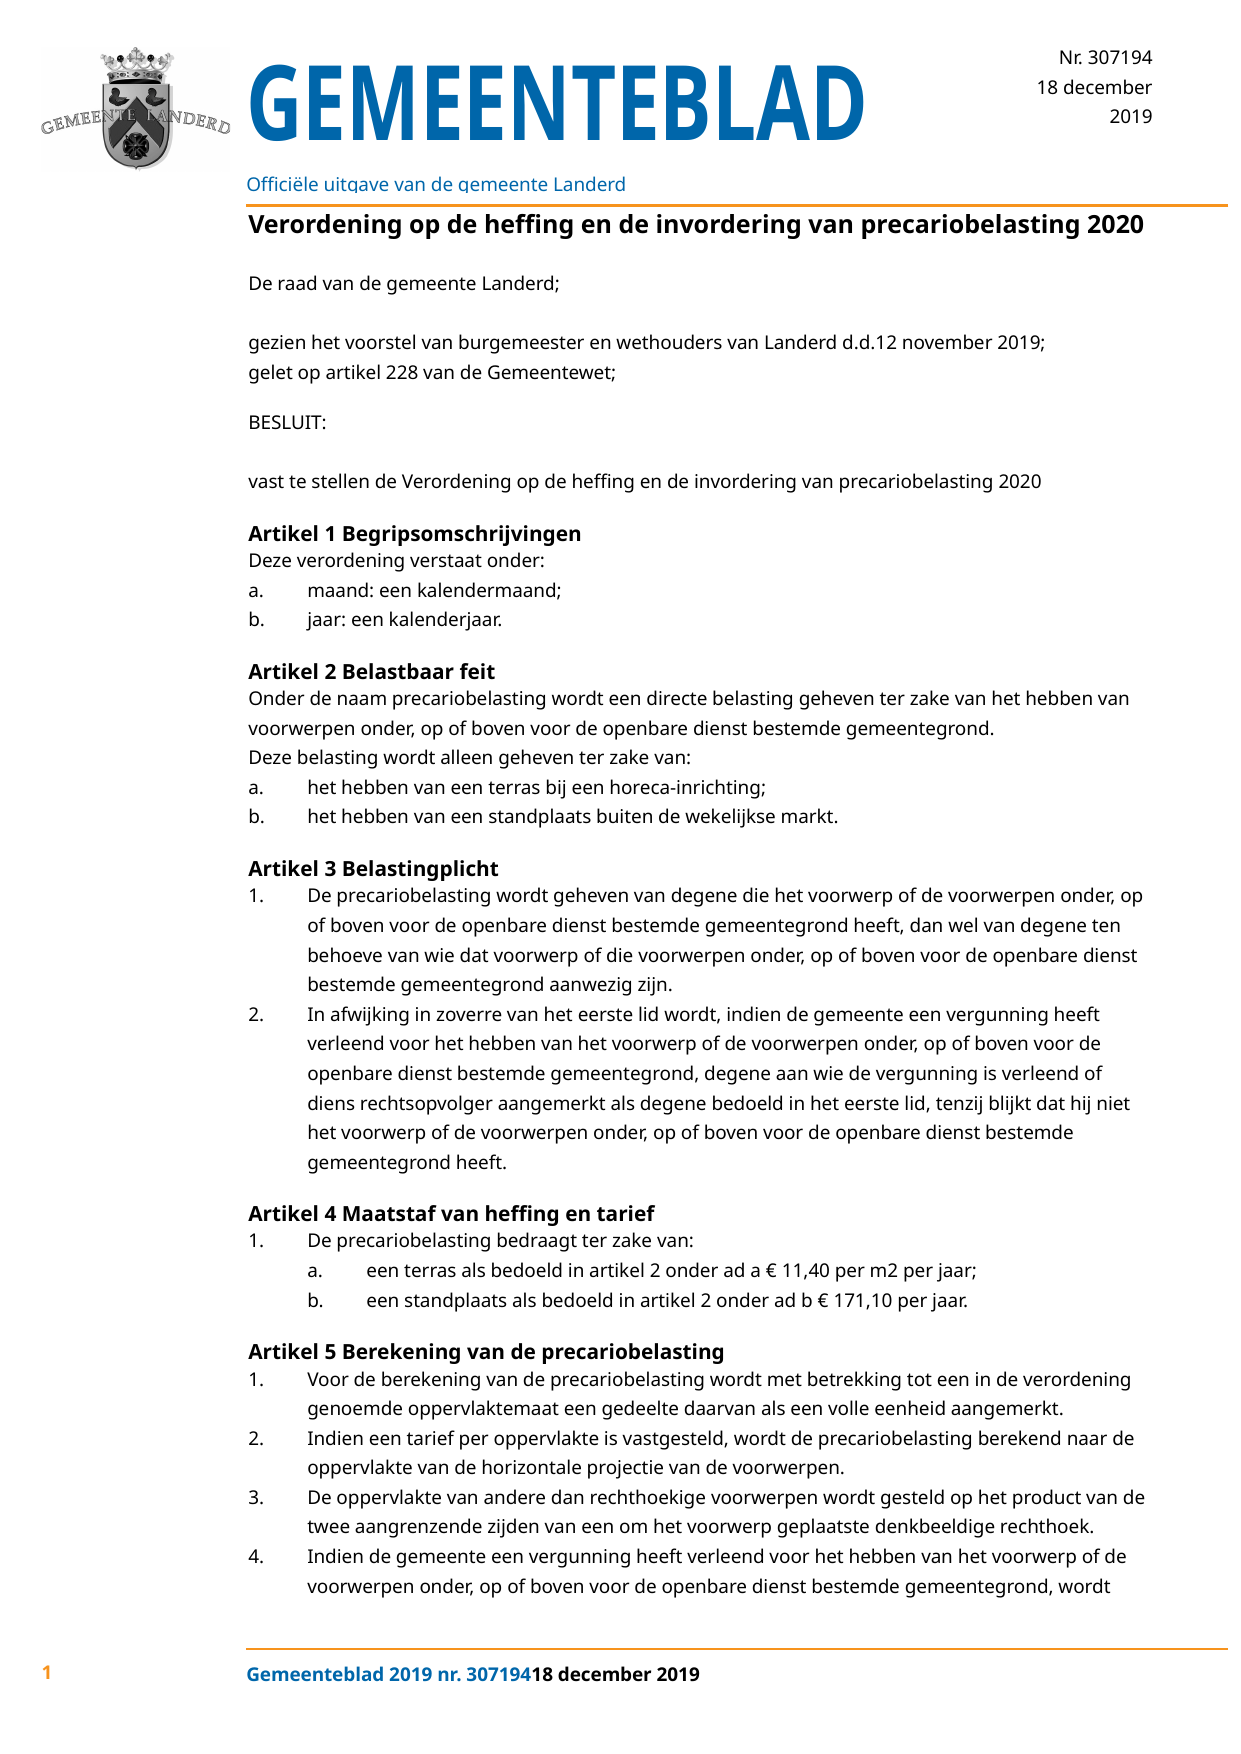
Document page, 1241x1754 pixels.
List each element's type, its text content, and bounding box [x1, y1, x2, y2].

list In afwijking in zoverre van het eerste lid wordt, indien de gemeente een vergunning heeft verleend voor het hebben van het voorwerp of de voorwerpen onder, op of boven voor de openbare dienst bestemde gemeentegrond, degene aan wie de vergunning is verleend of diens rechtsopvolger aangemerkt als degene bedoeld in het eerste lid, tenzij blijkt dat hij niet het voorwerp of de voorwerpen onder, op of boven voor de openbare dienst bestemde gemeentegrond heeft. [248, 1001, 1152, 1174]
text gelet op artikel 228 van de Gemeentewet; [248, 359, 1152, 385]
text Artikel 3 Belastingplicht [248, 854, 1152, 883]
text Artikel 4 Maatstaf van heffing en tarief [248, 1199, 1152, 1228]
text De raad van de gemeente Landerd; [248, 270, 1152, 296]
text Artikel 1 Begripsomschrijvingen [248, 519, 1152, 547]
list maand: een kalendermaand; [248, 577, 1152, 603]
picture [41, 47, 231, 172]
list het hebben van een standplaats buiten de wekelijkse markt. [248, 804, 1152, 829]
text Artikel 2 Belastbaar feit [248, 657, 1152, 685]
text vast te stellen de Verordening op de heffing en de invordering van precariobelasting 2020 [248, 468, 1152, 494]
list Indien een tarief per oppervlakte is vastgesteld, wordt de precariobelasting berekend naar de oppervlakte van de horizontale projectie van de voorwerpen. [248, 1425, 1152, 1480]
list De precariobelasting bedraagt ter zake van: [248, 1228, 1152, 1253]
list Indien de gemeente een vergunning heeft verleend voor het hebben van het voorwerp of de voorwerpen onder, op of boven voor de openbare dienst bestemde gemeentegrond, wordt [248, 1543, 1152, 1598]
text Onder de naam precariobelasting wordt een directe belasting geheven ter zake van het hebben van voorwerpen onder, op of boven voor de openbare dienst bestemde gemeentegrond. [248, 685, 1152, 741]
text Verordening op de heffing en de invordering van precariobelasting 2020 [248, 207, 1152, 241]
list het hebben van een terras bij een horeca-inrichting; [248, 774, 1152, 800]
list De oppervlakte van andere dan rechthoekige voorwerpen wordt gesteld op het product van de twee aangrenzende zijden van een om het voorwerp geplaatste denkbeeldige rechthoek. [248, 1484, 1152, 1539]
text BESLUIT: [248, 409, 1152, 435]
text Deze verordening verstaat onder: [248, 547, 1152, 573]
text gezien het voorstel van burgemeester en wethouders van Landerd d.d.12 november 2019; [248, 329, 1152, 355]
text Deze belasting wordt alleen geheven ter zake van: [248, 744, 1152, 770]
list De precariobelasting wordt geheven van degene die het voorwerp of de voorwerpen onder, op of boven voor de openbare dienst bestemde gemeentegrond heeft, dan wel van degene ten behoeve van wie dat voorwerp of die voorwerpen onder, op of boven voor de openbare dienst bestemde gemeentegrond aanwezig zijn. [248, 883, 1152, 997]
list een standplaats als bedoeld in artikel 2 onder ad b € 171,10 per jaar. [307, 1287, 1152, 1313]
list een terras als bedoeld in artikel 2 onder ad a € 11,40 per m2 per jaar; [307, 1257, 1152, 1283]
list jaar: een kalenderjaar. [248, 607, 1152, 632]
list Voor de berekening van de precariobelasting wordt met betrekking tot een in de verordening genoemde oppervlaktemaat een gedeelte daarvan als een volle eenheid aangemerkt. [248, 1366, 1152, 1421]
text Artikel 5 Berekening van de precariobelasting [248, 1337, 1152, 1366]
